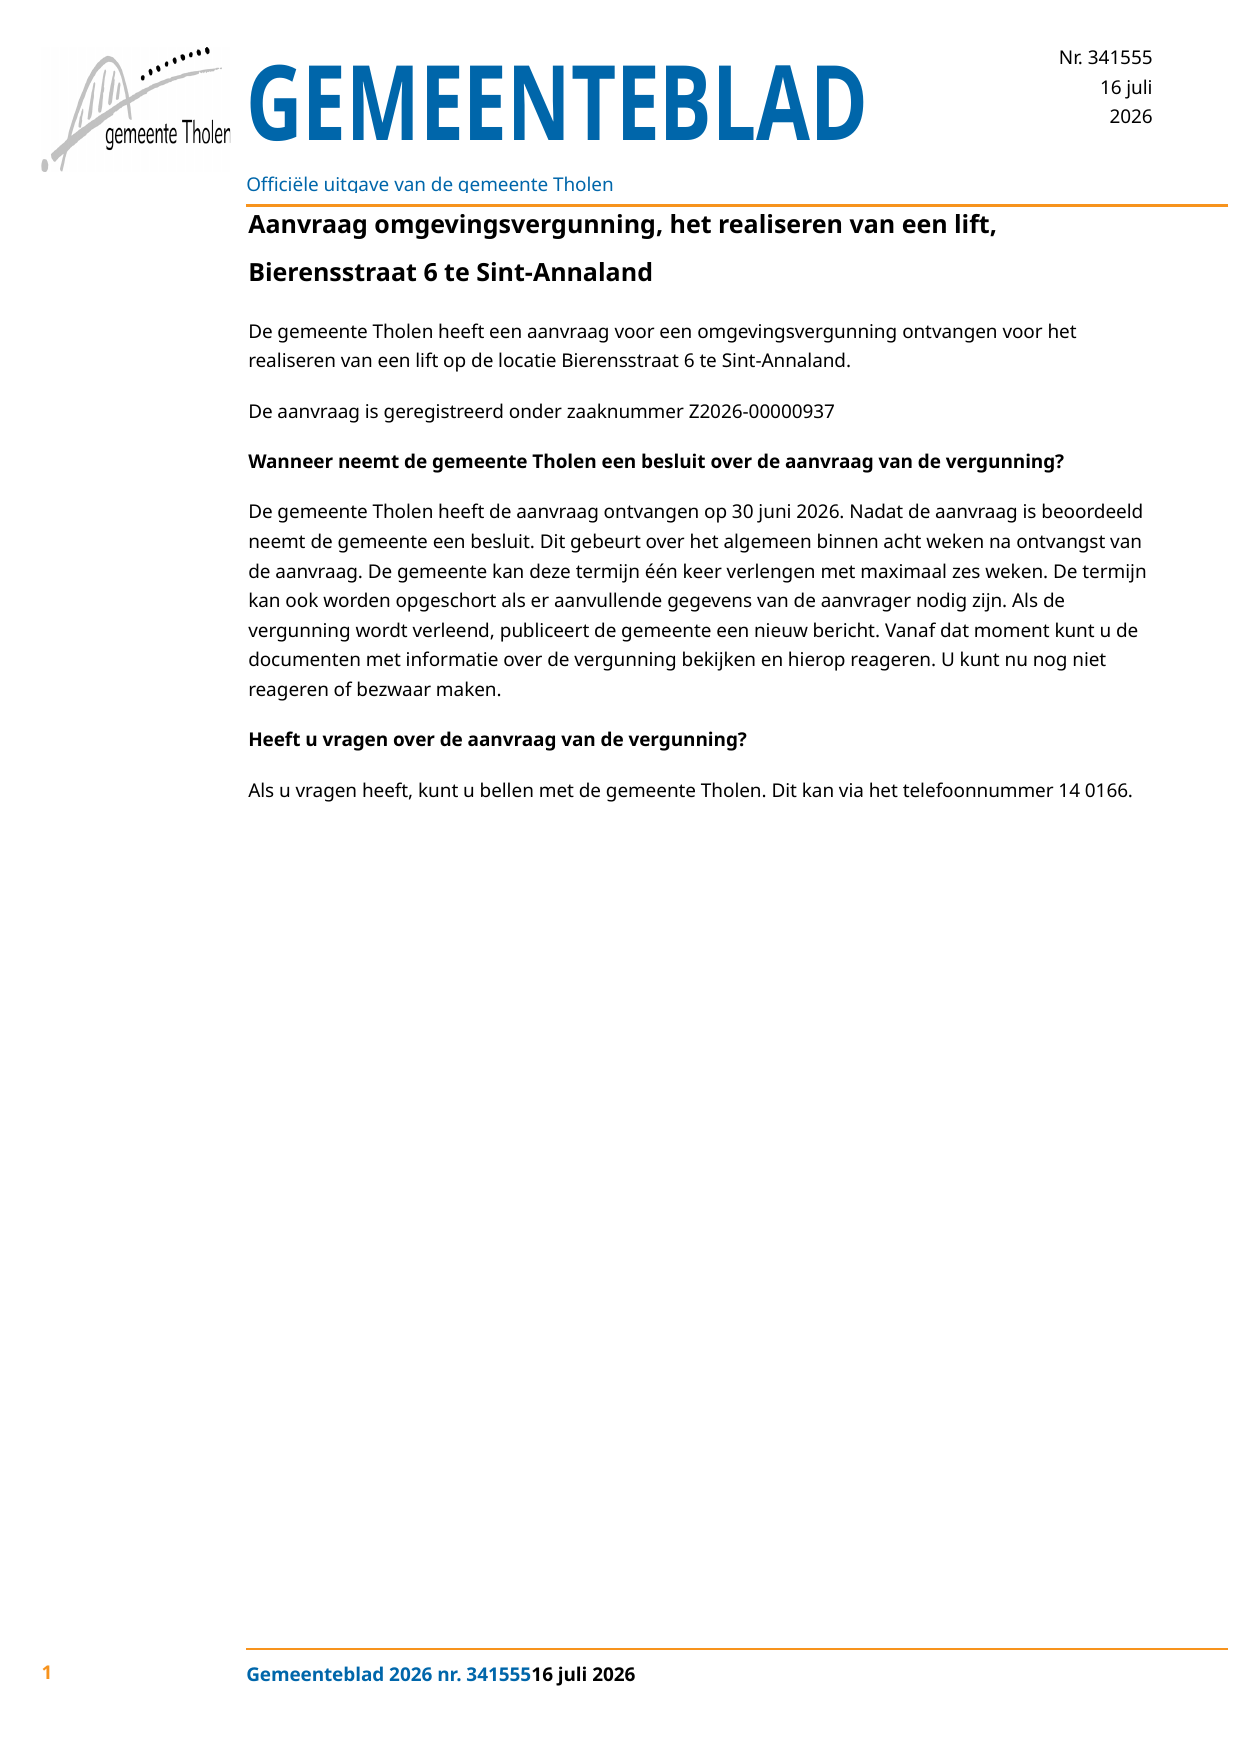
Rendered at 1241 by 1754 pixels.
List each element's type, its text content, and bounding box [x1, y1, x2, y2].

text Als u vragen heeft, kunt u bellen met de gemeente Tholen. Dit kan via het telefoonnummer 14 0166. [248, 777, 1152, 803]
text De aanvraag is geregistreerd onder zaaknummer Z2026-00000937 [248, 398, 1152, 424]
text De gemeente Tholen heeft een aanvraag voor een omgevingsvergunning ontvangen voor het realiseren van een lift op de locatie Bierensstraat 6 te Sint-Annaland. [248, 318, 1152, 373]
text De gemeente Tholen heeft de aanvraag ontvangen op 30 juni 2026. Nadat de aanvraag is beoordeeld neemt de gemeente een besluit. Dit gebeurt over het algemeen binnen acht weken na ontvangst van de aanvraag. De gemeente kan deze termijn één keer verlengen met maximaal zes weken. De termijn kan ook worden opgeschort als er aanvullende gegevens van de aanvrager nodig zijn. Als de vergunning wordt verleend, publiceert de gemeente een nieuw bericht. Vanaf dat moment kunt u de documenten met informatie over de vergunning bekijken en hierop reageren. U kunt nu nog niet reageren of bezwaar maken. [248, 499, 1152, 702]
text Heeft u vragen over de aanvraag van de vergunning? [248, 727, 1152, 752]
picture [41, 47, 231, 172]
text Wanneer neemt de gemeente Tholen een besluit over de aanvraag van de vergunning? [248, 448, 1152, 474]
text Aanvraag omgevingsvergunning, het realiseren van een lift, Bierensstraat 6 te Sint-Annaland [248, 207, 1152, 288]
